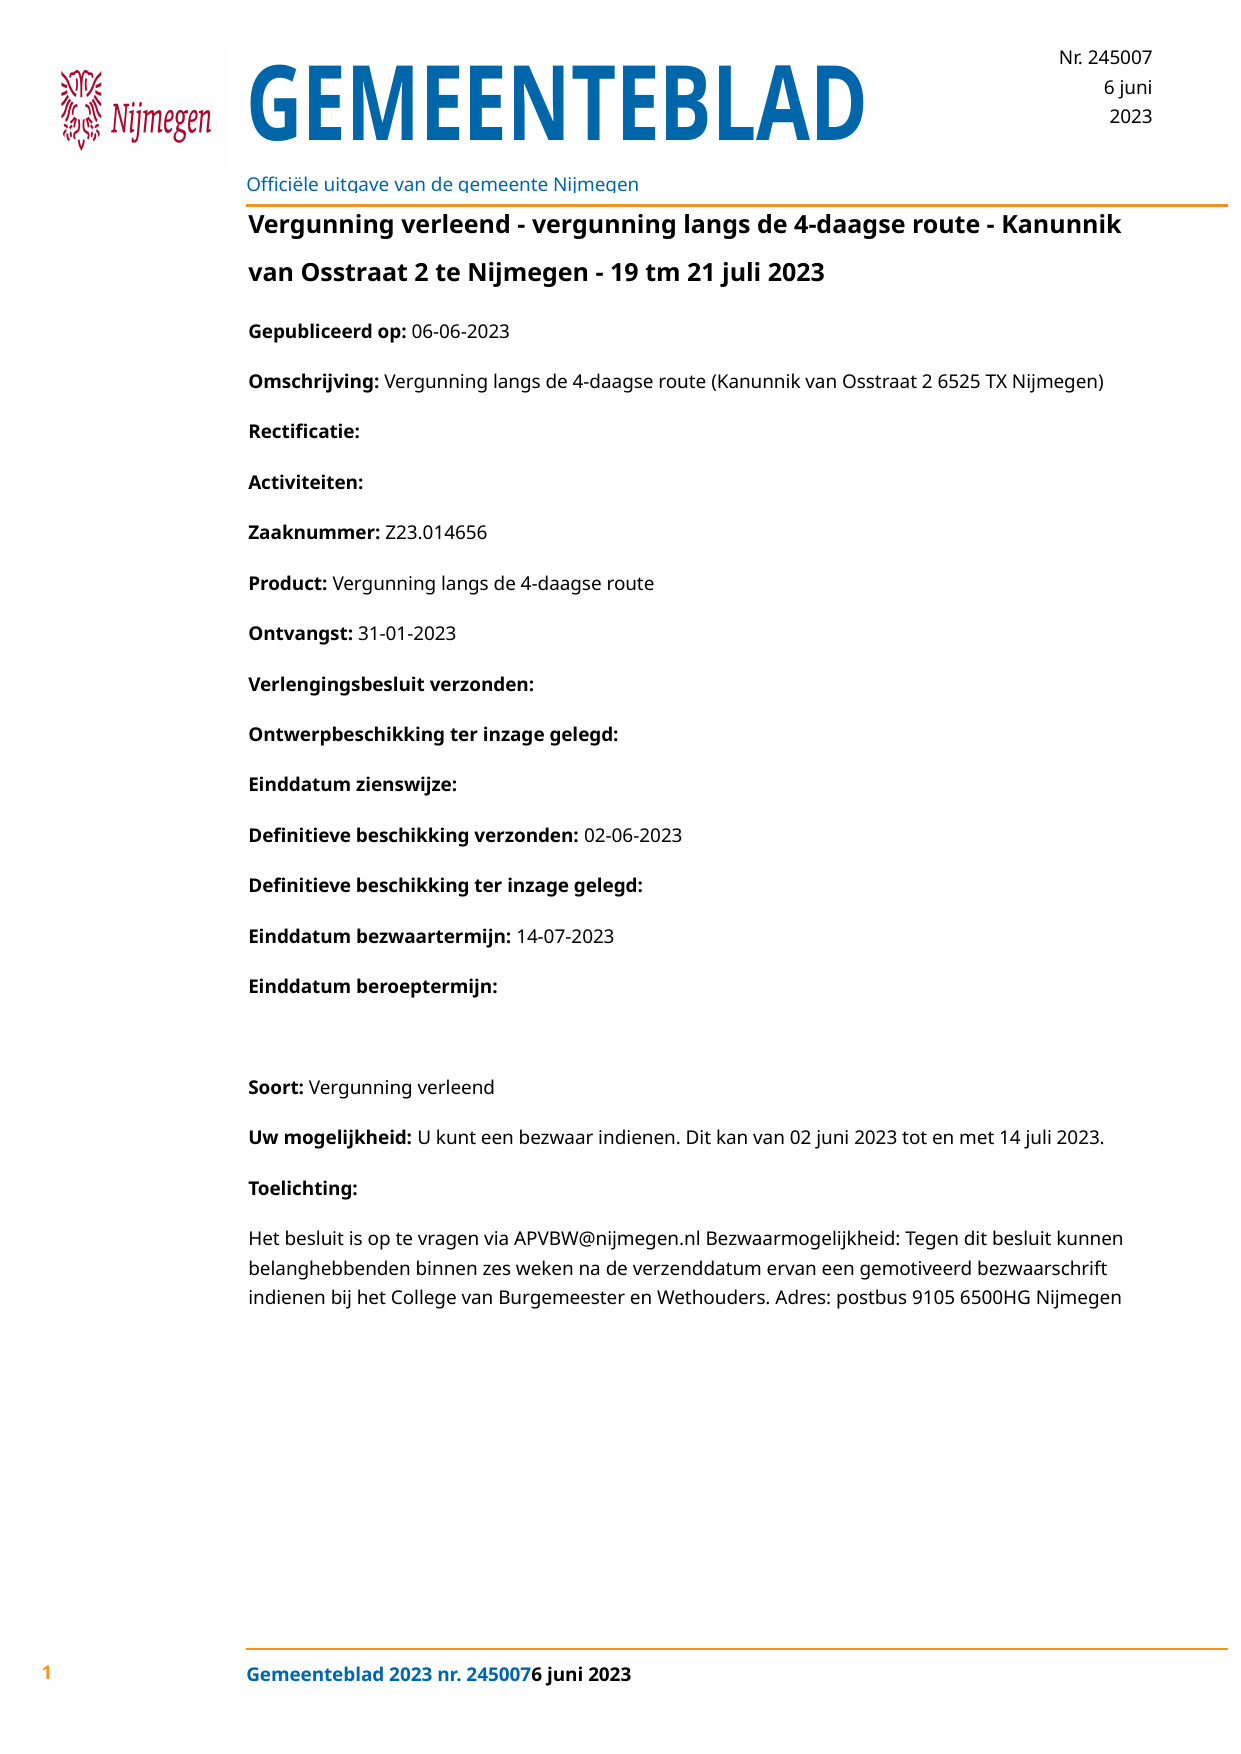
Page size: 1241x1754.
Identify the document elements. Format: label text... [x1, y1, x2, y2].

text Rectificatie: [248, 419, 1152, 444]
text Definitieve beschikking verzonden: 02-06-2023 [248, 822, 1152, 848]
text Het besluit is op te vragen via APVBW@nijmegen.nl Bezwaarmogelijkheid: Tegen dit besluit kunnen belanghebbenden binnen zes weken na de verzenddatum ervan een gemotiveerd bezwaarschrift indienen bij het College van Burgemeester en Wethouders. Adres: postbus 9105 6500HG Nijmegen [248, 1225, 1152, 1310]
text Soort: Vergunning verleend [248, 1074, 1152, 1100]
text Ontwerpbeschikking ter inzage gelegd: [248, 721, 1152, 747]
text Omschrijving: Vergunning langs de 4-daagse route (Kanunnik van Osstraat 2 6525 TX Nijmegen) [248, 368, 1152, 394]
text Uw mogelijkheid: U kunt een bezwaar indienen. Dit kan van 02 juni 2023 tot en met 14 juli 2023. [248, 1124, 1152, 1150]
text Gepubliceerd op: 06-06-2023 [248, 318, 1152, 344]
text Einddatum zienswijze: [248, 772, 1152, 797]
text Verlengingsbesluit verzonden: [248, 671, 1152, 697]
text Einddatum beroeptermijn: [248, 973, 1152, 999]
text Ontvangst: 31-01-2023 [248, 620, 1152, 646]
text Definitieve beschikking ter inzage gelegd: [248, 872, 1152, 898]
text Toelichting: [248, 1175, 1152, 1201]
text Zaaknummer: Z23.014656 [248, 519, 1152, 545]
text Einddatum bezwaartermijn: 14-07-2023 [248, 923, 1152, 949]
text Product: Vergunning langs de 4-daagse route [248, 570, 1152, 596]
text Activiteiten: [248, 469, 1152, 495]
text Vergunning verleend - vergunning langs de 4-daagse route - Kanunnik van Osstraat 2 te Nijmegen - 19 tm 21 juli 2023 [248, 207, 1152, 288]
picture [41, 47, 231, 172]
